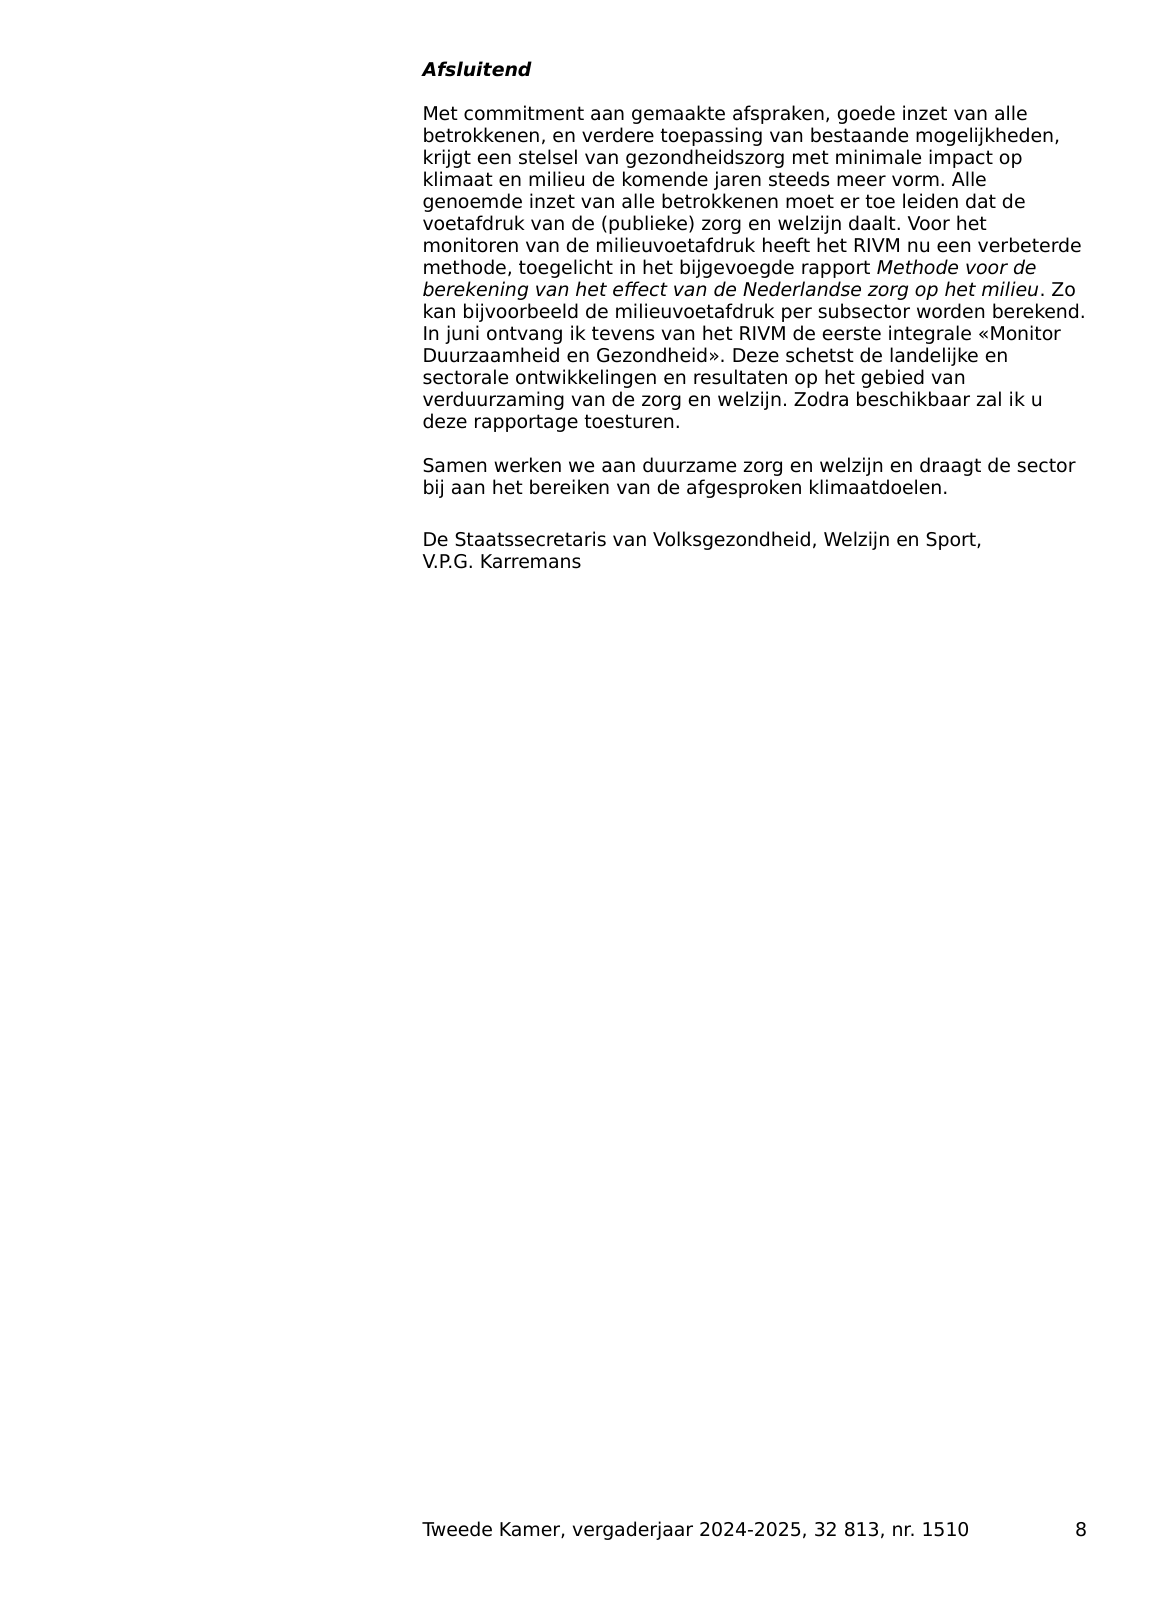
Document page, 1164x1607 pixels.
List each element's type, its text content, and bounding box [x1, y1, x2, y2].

text Samen werken we aan duurzame zorg en welzijn en draagt de sector bij aan het bereiken van de afgesproken klimaatdoelen. [422, 455, 1087, 499]
text Met commitment aan gemaakte afspraken, goede inzet van alle betrokkenen, en verdere toepassing van bestaande mogelijkheden, krijgt een stelsel van gezondheidszorg met minimale impact op klimaat en milieu de komende jaren steeds meer vorm. Alle genoemde inzet van alle betrokkenen moet er toe leiden dat de voetafdruk van de (publieke) zorg en welzijn daalt. Voor het monitoren van de milieuvoetafdruk heeft het RIVM nu een verbeterde methode, toegelicht in het bijgevoegde rapport Methode voor de berekening van het effect van de Nederlandse zorg op het milieu. Zo kan bijvoorbeeld de milieuvoetafdruk per subsector worden berekend. In juni ontvang ik tevens van het RIVM de eerste integrale «Monitor Duurzaamheid en Gezondheid». Deze schetst de landelijke en sectorale ontwikkelingen en resultaten op het gebied van verduurzaming van de zorg en welzijn. Zodra beschikbaar zal ik u deze rapportage toesturen. [422, 103, 1087, 433]
text De Staatssecretaris van Volksgezondheid, Welzijn en Sport, V.P.G. Karremans [422, 529, 1087, 573]
subtitle Afsluitend [422, 59, 1087, 81]
